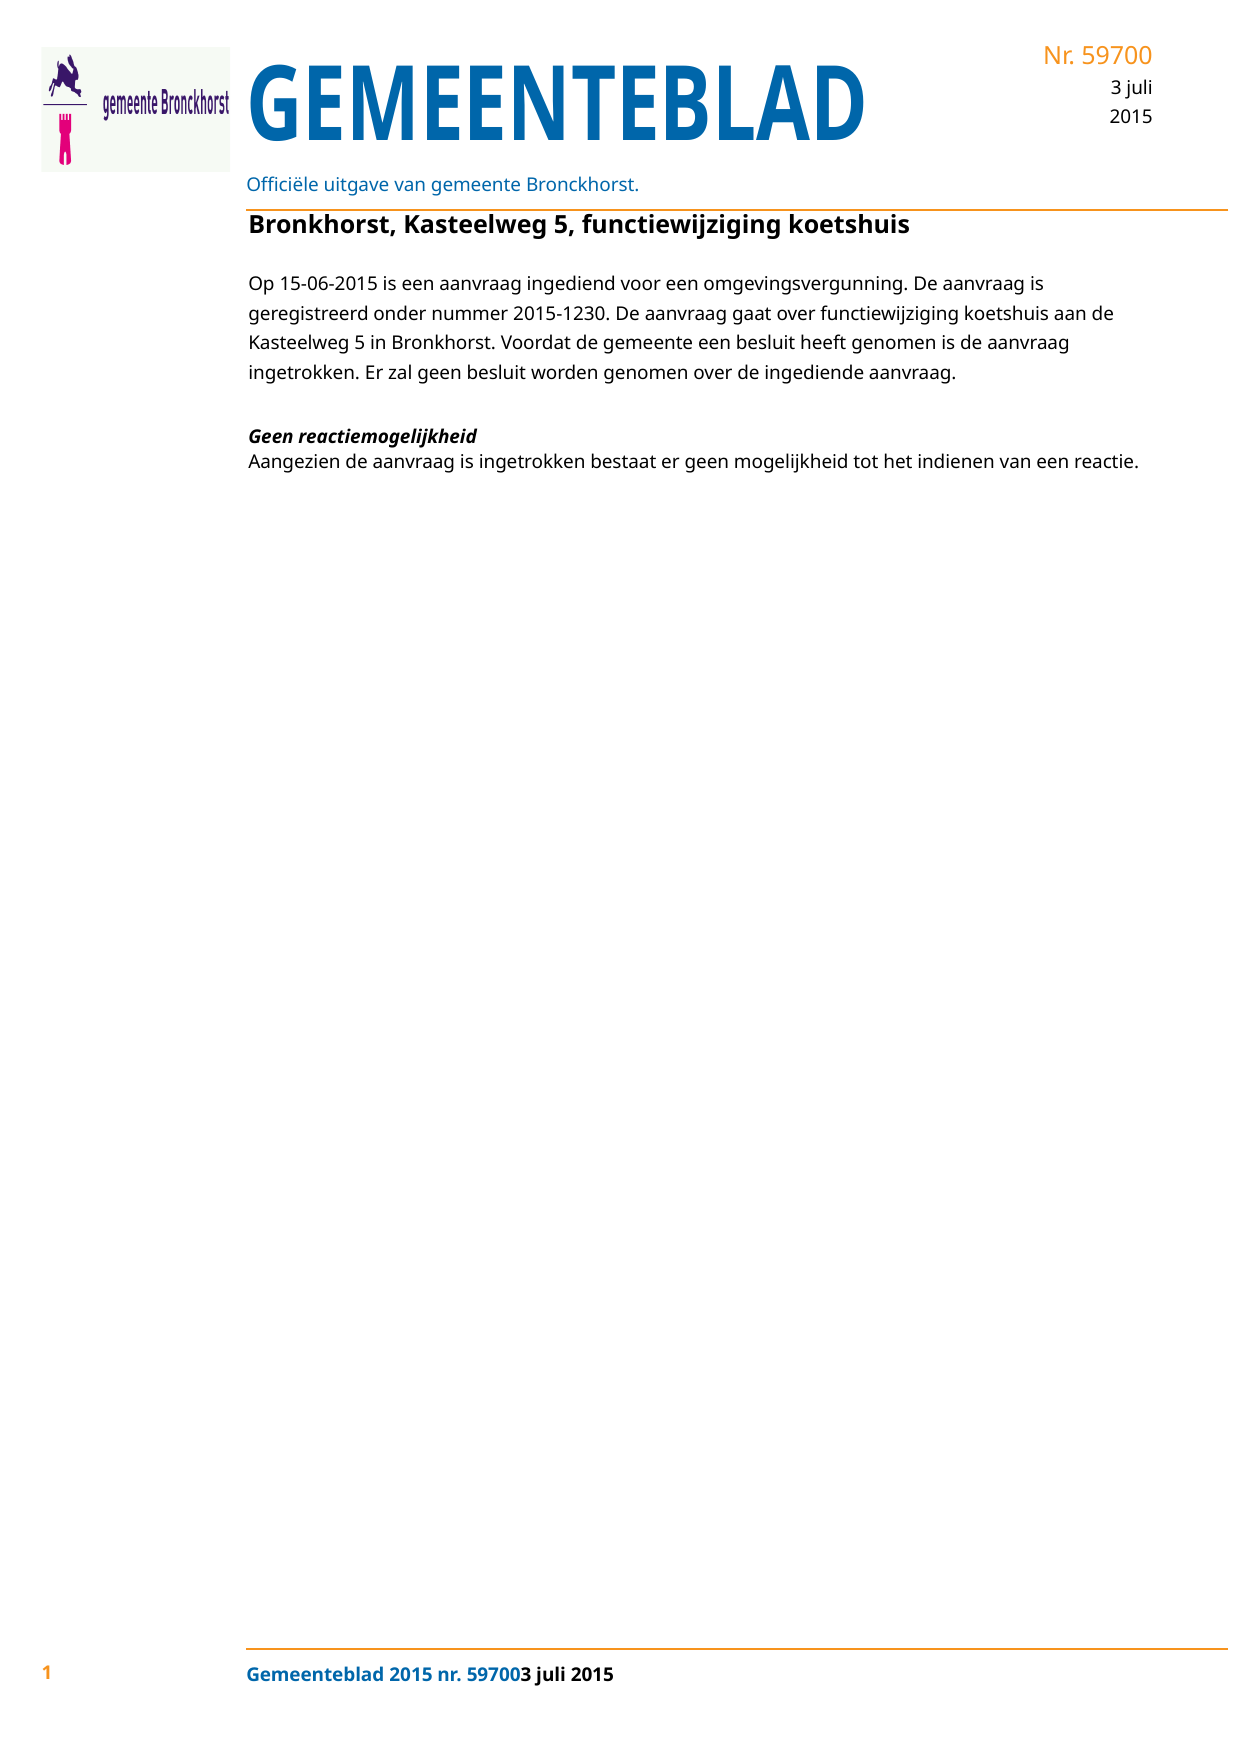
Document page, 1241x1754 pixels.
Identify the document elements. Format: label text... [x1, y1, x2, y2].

picture [41, 47, 231, 172]
text Geen reactiemogelijkheid [248, 423, 1152, 449]
text Bronkhorst, Kasteelweg 5, functiewijziging koetshuis [248, 211, 1152, 241]
text Aangezien de aanvraag is ingetrokken bestaat er geen mogelijkheid tot het indienen van een reactie. [248, 449, 1152, 474]
text Op 15-06-2015 is een aanvraag ingediend voor een omgevingsvergunning. De aanvraag is geregistreerd onder nummer 2015-1230. De aanvraag gaat over functiewijziging koetshuis aan de Kasteelweg 5 in Bronkhorst. Voordat de gemeente een besluit heeft genomen is de aanvraag ingetrokken. Er zal geen besluit worden genomen over de ingediende aanvraag. [248, 270, 1152, 385]
